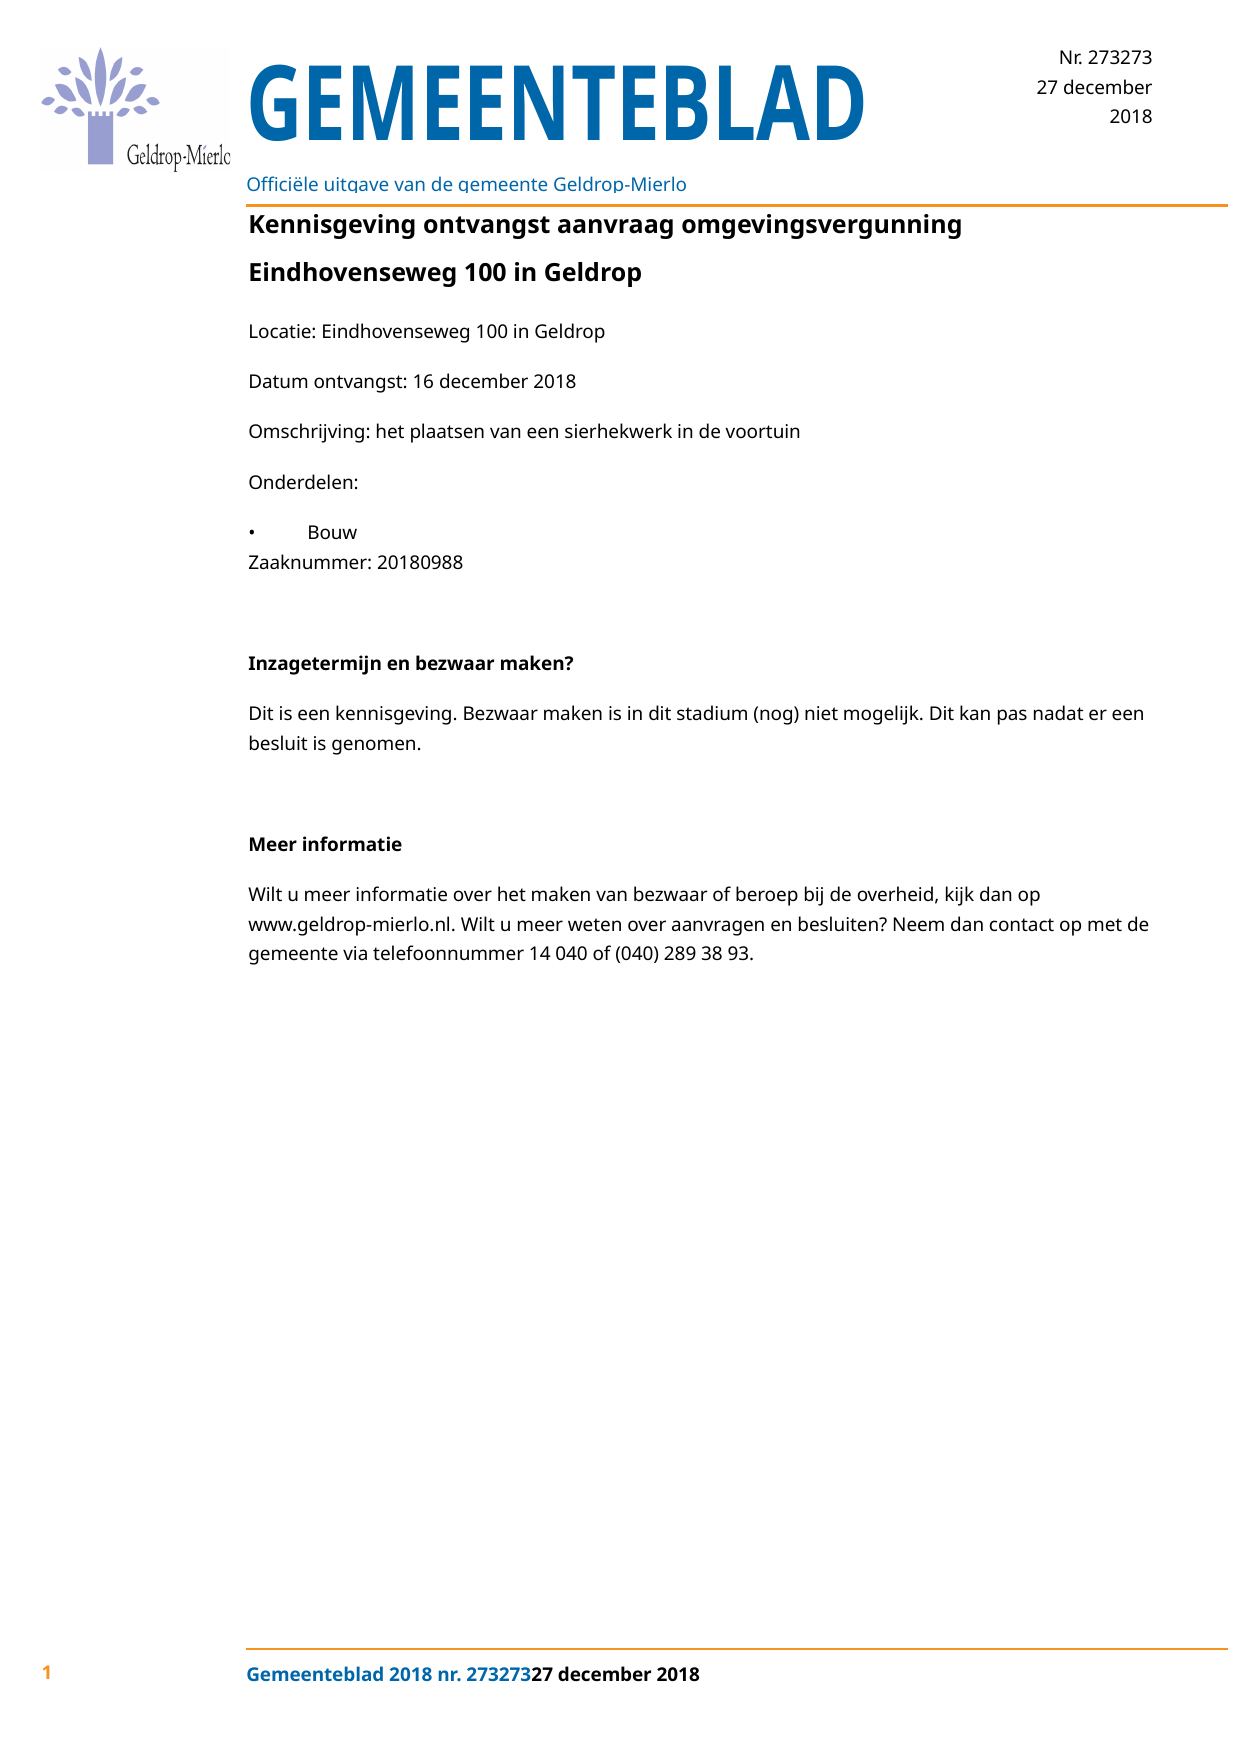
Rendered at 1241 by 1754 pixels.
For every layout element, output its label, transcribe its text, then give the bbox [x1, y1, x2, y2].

text Kennisgeving ontvangst aanvraag omgevingsvergunning Eindhovenseweg 100 in Geldrop [248, 207, 1152, 288]
text Inzagetermijn en bezwaar maken? [248, 650, 1152, 676]
picture [41, 47, 231, 172]
text Datum ontvangst: 16 december 2018 [248, 368, 1152, 394]
list Bouw [248, 519, 1152, 545]
text Dit is een kennisgeving. Bezwaar maken is in dit stadium (nog) niet mogelijk. Dit kan pas nadat er een besluit is genomen. [248, 700, 1152, 756]
text Wilt u meer informatie over het maken van bezwaar of beroep bij de overheid, kijk dan op www.geldrop-mierlo.nl. Wilt u meer weten over aanvragen en besluiten? Neem dan contact op met de gemeente via telefoonnummer 14 040 of (040) 289 38 93. [248, 881, 1152, 966]
text Omschrijving: het plaatsen van een sierhekwerk in de voortuin [248, 419, 1152, 444]
text Zaaknummer: 20180988 [248, 549, 1152, 575]
text Onderdelen: [248, 469, 1152, 495]
text Locatie: Eindhovenseweg 100 in Geldrop [248, 318, 1152, 344]
text Meer informatie [248, 831, 1152, 857]
